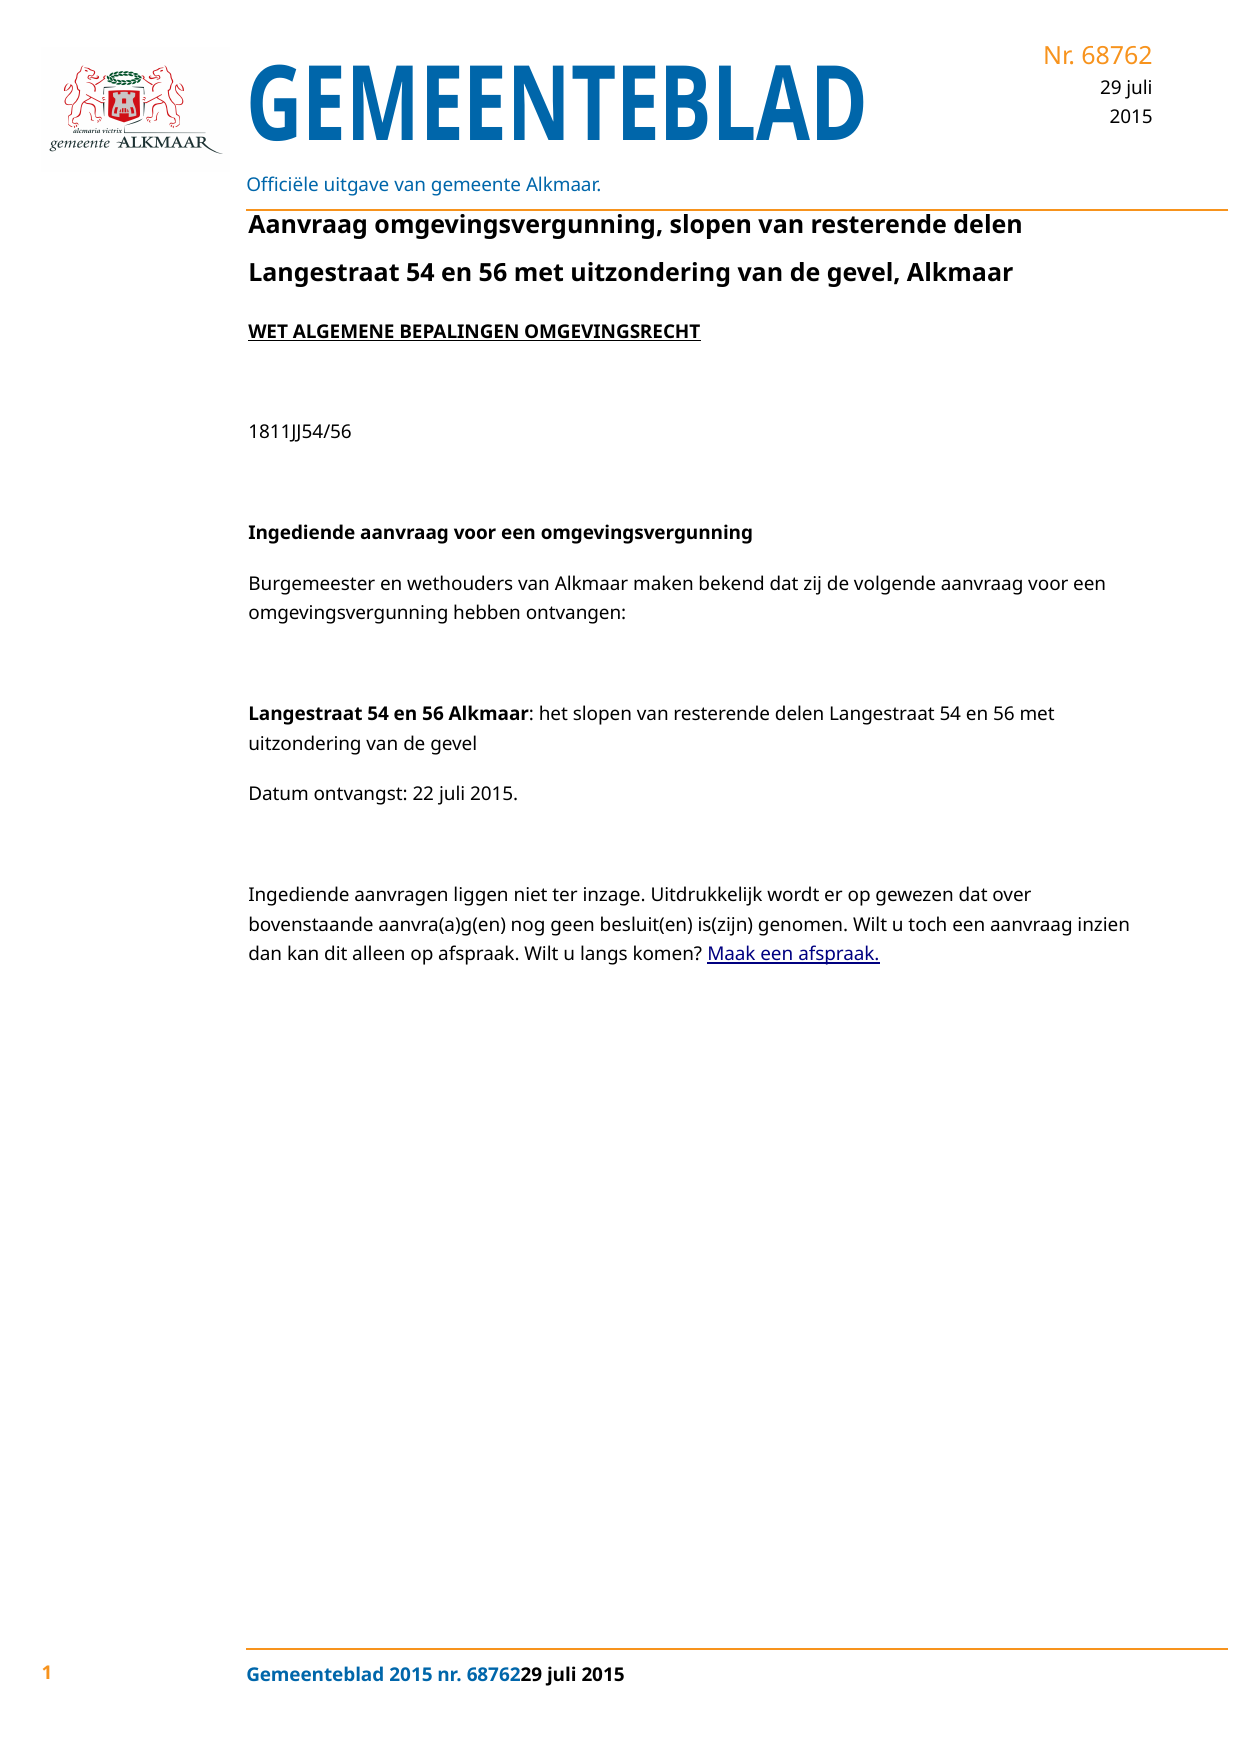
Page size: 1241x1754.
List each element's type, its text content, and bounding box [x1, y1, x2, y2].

text Ingediende aanvragen liggen niet ter inzage. Uitdrukkelijk wordt er op gewezen dat over bovenstaande aanvra(a)g(en) nog geen besluit(en) is(zijn) genomen. Wilt u toch een aanvraag inzien dan kan dit alleen op afspraak. Wilt u langs komen? Maak een afspraak. [248, 881, 1152, 966]
text WET ALGEMENE BEPALINGEN OMGEVINGSRECHT [248, 318, 1152, 344]
text 1811JJ54/56 [248, 419, 1152, 444]
text Burgemeester en wethouders van Alkmaar maken bekend dat zij de volgende aanvraag voor een omgevingsvergunning hebben ontvangen: [248, 570, 1152, 625]
picture [41, 47, 231, 172]
text Ingediende aanvraag voor een omgevingsvergunning [248, 519, 1152, 545]
text Datum ontvangst: 22 juli 2015. [248, 780, 1152, 806]
text Aanvraag omgevingsvergunning, slopen van resterende delen Langestraat 54 en 56 met uitzondering van de gevel, Alkmaar [248, 211, 1152, 288]
text Langestraat 54 en 56 Alkmaar: het slopen van resterende delen Langestraat 54 en 56 met uitzondering van de gevel [248, 700, 1152, 756]
